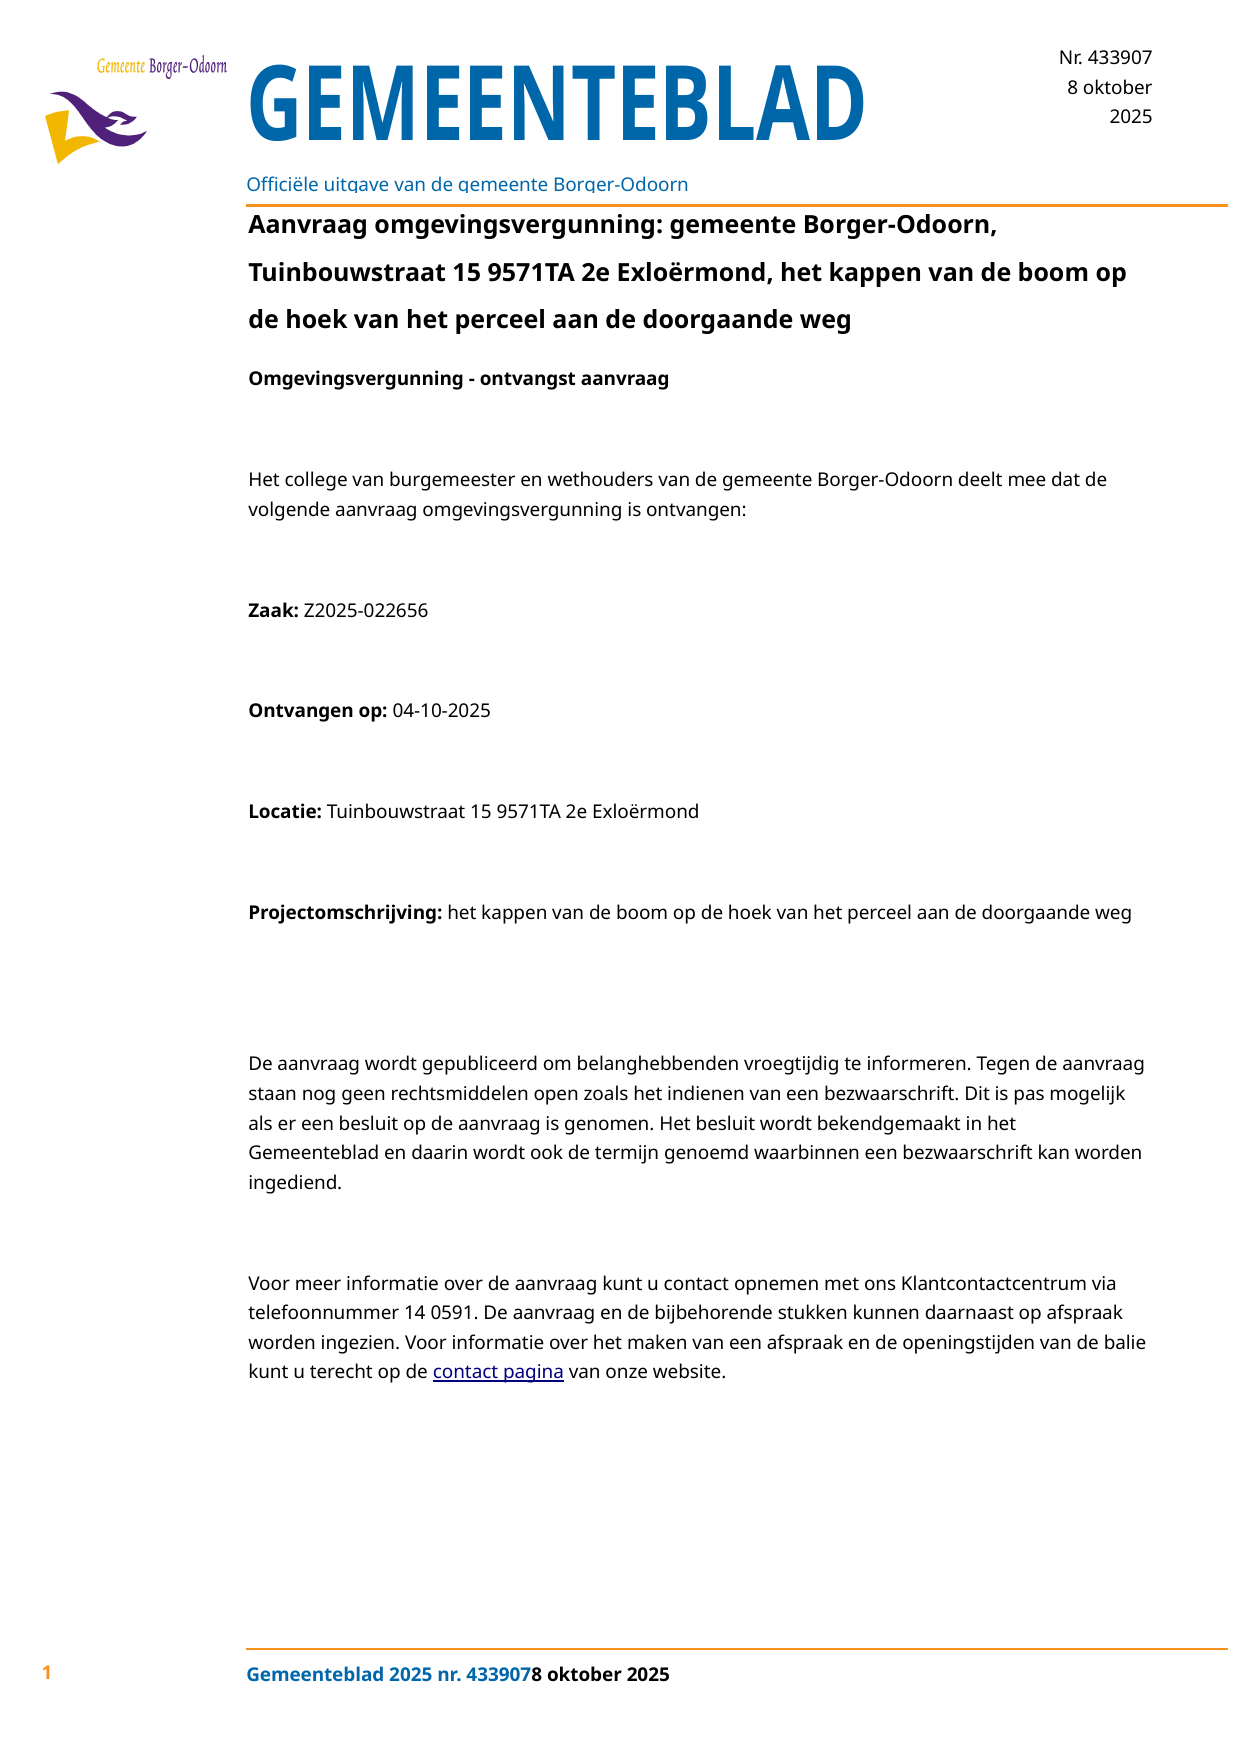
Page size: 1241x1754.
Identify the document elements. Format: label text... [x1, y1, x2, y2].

text Projectomschrijving: het kappen van de boom op de hoek van het perceel aan de doorgaande weg [248, 899, 1152, 925]
text De aanvraag wordt gepubliceerd om belanghebbenden vroegtijdig te informeren. Tegen de aanvraag staan nog geen rechtsmiddelen open zoals het indienen van een bezwaarschrift. Dit is pas mogelijk als er een besluit op de aanvraag is genomen. Het besluit wordt bekendgemaakt in het Gemeenteblad en daarin wordt ook de termijn genoemd waarbinnen een bezwaarschrift kan worden ingediend. [248, 1051, 1152, 1194]
text Locatie: Tuinbouwstraat 15 9571TA 2e Exloërmond [248, 798, 1152, 824]
text Het college van burgemeester en wethouders van de gemeente Borger-Odoorn deelt mee dat de volgende aanvraag omgevingsvergunning is ontvangen: [248, 466, 1152, 522]
text Omgevingsvergunning - ontvangst aanvraag [248, 366, 1152, 391]
text Zaak: Z2025-022656 [248, 597, 1152, 622]
picture [41, 47, 231, 172]
text Aanvraag omgevingsvergunning: gemeente Borger-Odoorn, Tuinbouwstraat 15 9571TA 2e Exloërmond, het kappen van de boom op de hoek van het perceel aan de doorgaande weg [248, 207, 1152, 336]
text Voor meer informatie over de aanvraag kunt u contact opnemen met ons Klantcontactcentrum via telefoonnummer 14 0591. De aanvraag en de bijbehorende stukken kunnen daarnaast op afspraak worden ingezien. Voor informatie over het maken van een afspraak en de openingstijden van de balie kunt u terecht op de contact pagina van onze website. [248, 1270, 1152, 1384]
text Ontvangen op: 04-10-2025 [248, 698, 1152, 723]
